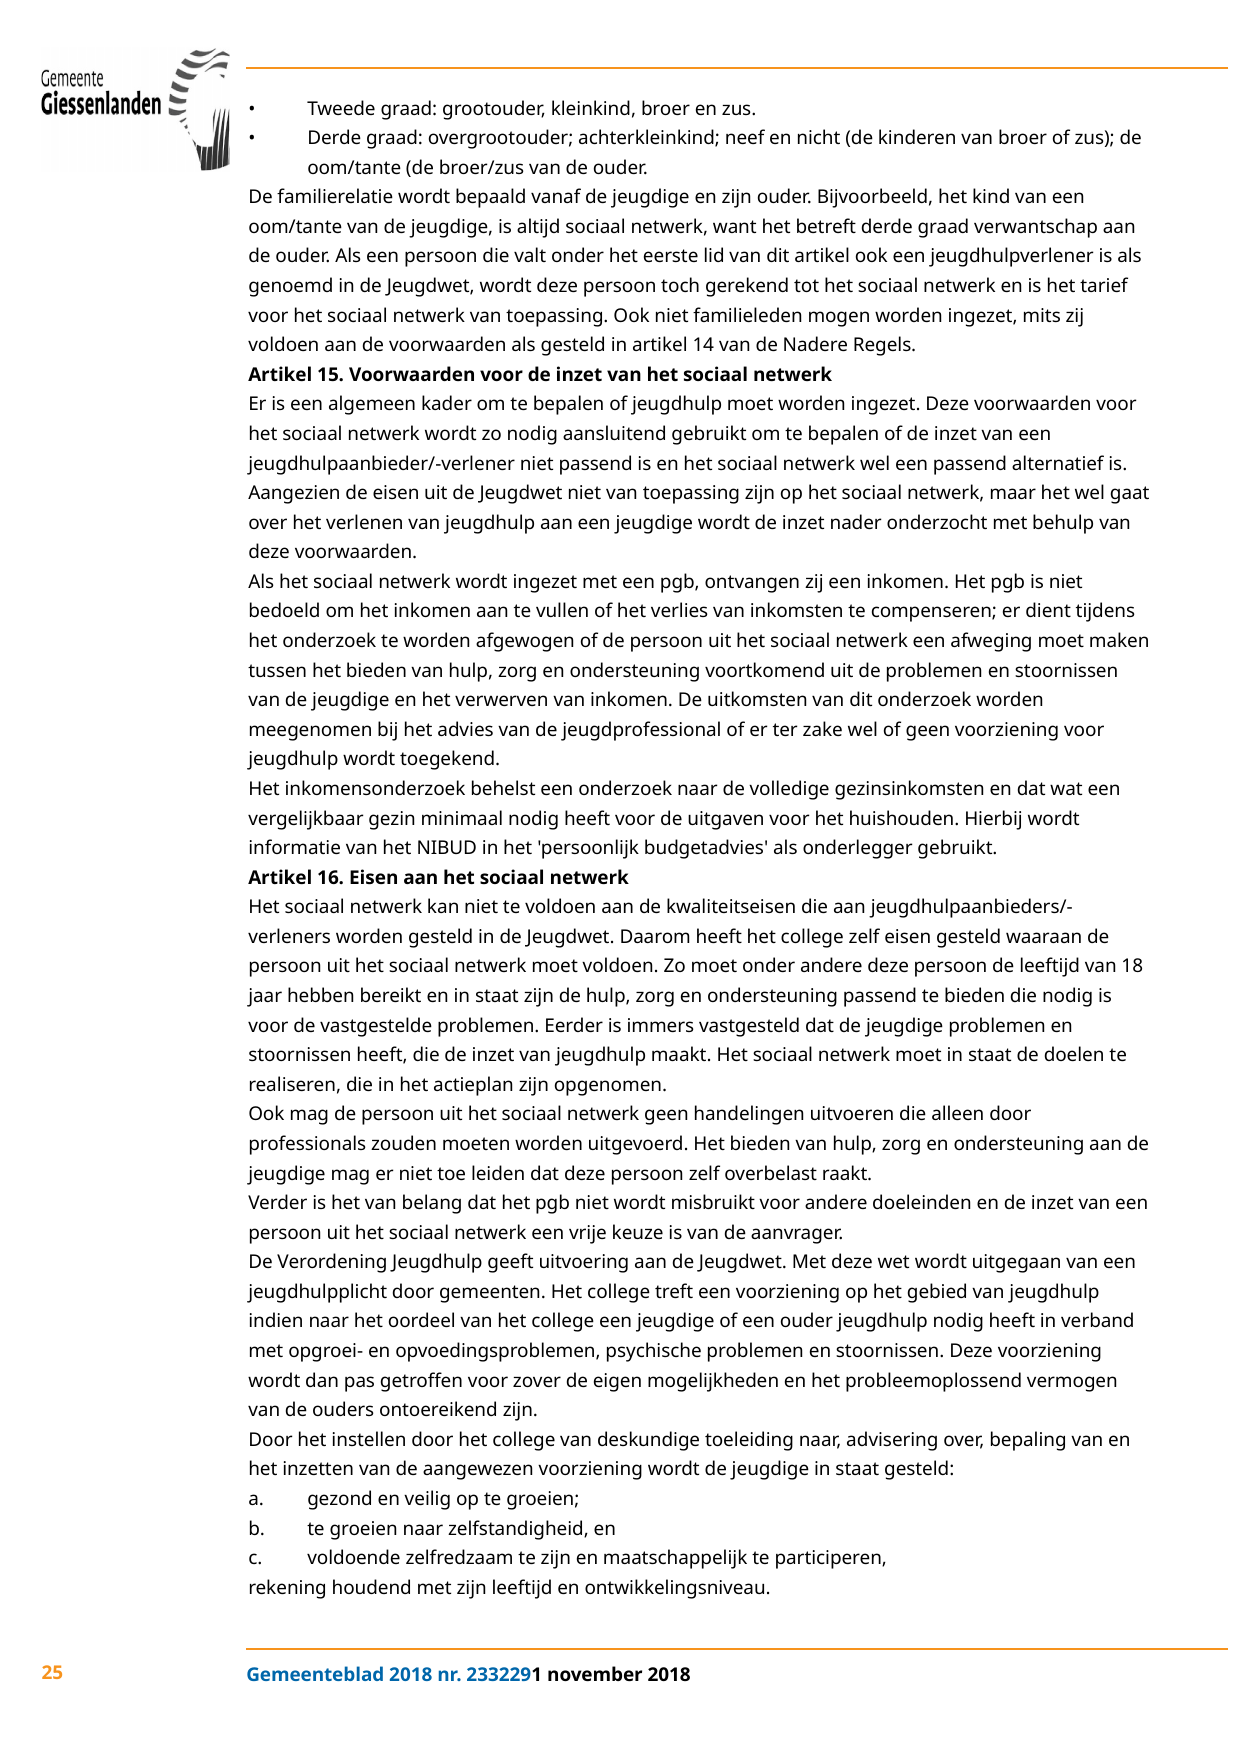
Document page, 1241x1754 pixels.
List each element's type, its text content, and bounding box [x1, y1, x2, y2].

text De familierelatie wordt bepaald vanaf de jeugdige en zijn ouder. Bijvoorbeeld, het kind van een oom/tante van de jeugdige, is altijd sociaal netwerk, want het betreft derde graad verwantschap aan de ouder. Als een persoon die valt onder het eerste lid van dit artikel ook een jeugdhulpverlener is als genoemd in de Jeugdwet, wordt deze persoon toch gerekend tot het sociaal netwerk en is het tarief voor het sociaal netwerk van toepassing. Ook niet familieleden mogen worden ingezet, mits zij voldoen aan de voorwaarden als gesteld in artikel 14 van de Nadere Regels. [248, 183, 1152, 357]
text De Verordening Jeugdhulp geeft uitvoering aan de Jeugdwet. Met deze wet wordt uitgegaan van een jeugdhulpplicht door gemeenten. Het college treft een voorziening op het gebied van jeugdhulp [248, 1248, 1152, 1304]
text indien naar het oordeel van het college een jeugdige of een ouder jeugdhulp nodig heeft in verband met opgroei- en opvoedingsproblemen, psychische problemen en stoornissen. Deze voorziening wordt dan pas getroffen voor zover de eigen mogelijkheden en het probleemoplossend vermogen van de ouders ontoereikend zijn. [248, 1308, 1152, 1422]
text Er is een algemeen kader om te bepalen of jeugdhulp moet worden ingezet. Deze voorwaarden voor het sociaal netwerk wordt zo nodig aansluitend gebruikt om te bepalen of de inzet van een jeugdhulpaanbieder/-verlener niet passend is en het sociaal netwerk wel een passend alternatief is. Aangezien de eisen uit de Jeugdwet niet van toepassing zijn op het sociaal netwerk, maar het wel gaat over het verlenen van jeugdhulp aan een jeugdige wordt de inzet nader onderzocht met behulp van deze voorwaarden. [248, 391, 1152, 564]
list voldoende zelfredzaam te zijn en maatschappelijk te participeren, [248, 1544, 1152, 1570]
text Als het sociaal netwerk wordt ingezet met een pgb, ontvangen zij een inkomen. Het pgb is niet bedoeld om het inkomen aan te vullen of het verlies van inkomsten te compenseren; er dient tijdens het onderzoek te worden afgewogen of de persoon uit het sociaal netwerk een afweging moet maken tussen het bieden van hulp, zorg en ondersteuning voortkomend uit de problemen en stoornissen van de jeugdige en het verwerven van inkomen. De uitkomsten van dit onderzoek worden meegenomen bij het advies van de jeugdprofessional of er ter zake wel of geen voorziening voor jeugdhulp wordt toegekend. [248, 568, 1152, 771]
list Derde graad: overgrootouder; achterkleinkind; neef en nicht (de kinderen van broer of zus); de oom/tante (de broer/zus van de ouder. [248, 124, 1152, 180]
text Door het instellen door het college van deskundige toeleiding naar, advisering over, bepaling van en het inzetten van de aangewezen voorziening wordt de jeugdige in staat gesteld: [248, 1426, 1152, 1481]
text Ook mag de persoon uit het sociaal netwerk geen handelingen uitvoeren die alleen door professionals zouden moeten worden uitgevoerd. Het bieden van hulp, zorg en ondersteuning aan de jeugdige mag er niet toe leiden dat deze persoon zelf overbelast raakt. [248, 1101, 1152, 1186]
text Verder is het van belang dat het pgb niet wordt misbruikt voor andere doeleinden en de inzet van een persoon uit het sociaal netwerk een vrije keuze is van de aanvrager. [248, 1189, 1152, 1245]
text Artikel 16. Eisen aan het sociaal netwerk [248, 864, 1152, 890]
list te groeien naar zelfstandigheid, en [248, 1515, 1152, 1541]
text Artikel 15. Voorwaarden voor de inzet van het sociaal netwerk [248, 361, 1152, 387]
list Tweede graad: grootouder, kleinkind, broer en zus. [248, 95, 1152, 121]
list gezond en veilig op te groeien; [248, 1485, 1152, 1511]
picture [41, 47, 231, 172]
text Het sociaal netwerk kan niet te voldoen aan de kwaliteitseisen die aan jeugdhulpaanbieders/-verleners worden gesteld in de Jeugdwet. Daarom heeft het college zelf eisen gesteld waaraan de persoon uit het sociaal netwerk moet voldoen. Zo moet onder andere deze persoon de leeftijd van 18 jaar hebben bereikt en in staat zijn de hulp, zorg en ondersteuning passend te bieden die nodig is voor de vastgestelde problemen. Eerder is immers vastgesteld dat de jeugdige problemen en stoornissen heeft, die de inzet van jeugdhulp maakt. Het sociaal netwerk moet in staat de doelen te realiseren, die in het actieplan zijn opgenomen. [248, 893, 1152, 1097]
text Het inkomensonderzoek behelst een onderzoek naar de volledige gezinsinkomsten en dat wat een vergelijkbaar gezin minimaal nodig heeft voor de uitgaven voor het huishouden. Hierbij wordt informatie van het NIBUD in het 'persoonlijk budgetadvies' als onderlegger gebruikt. [248, 775, 1152, 860]
text rekening houdend met zijn leeftijd en ontwikkelingsniveau. [248, 1574, 1152, 1600]
